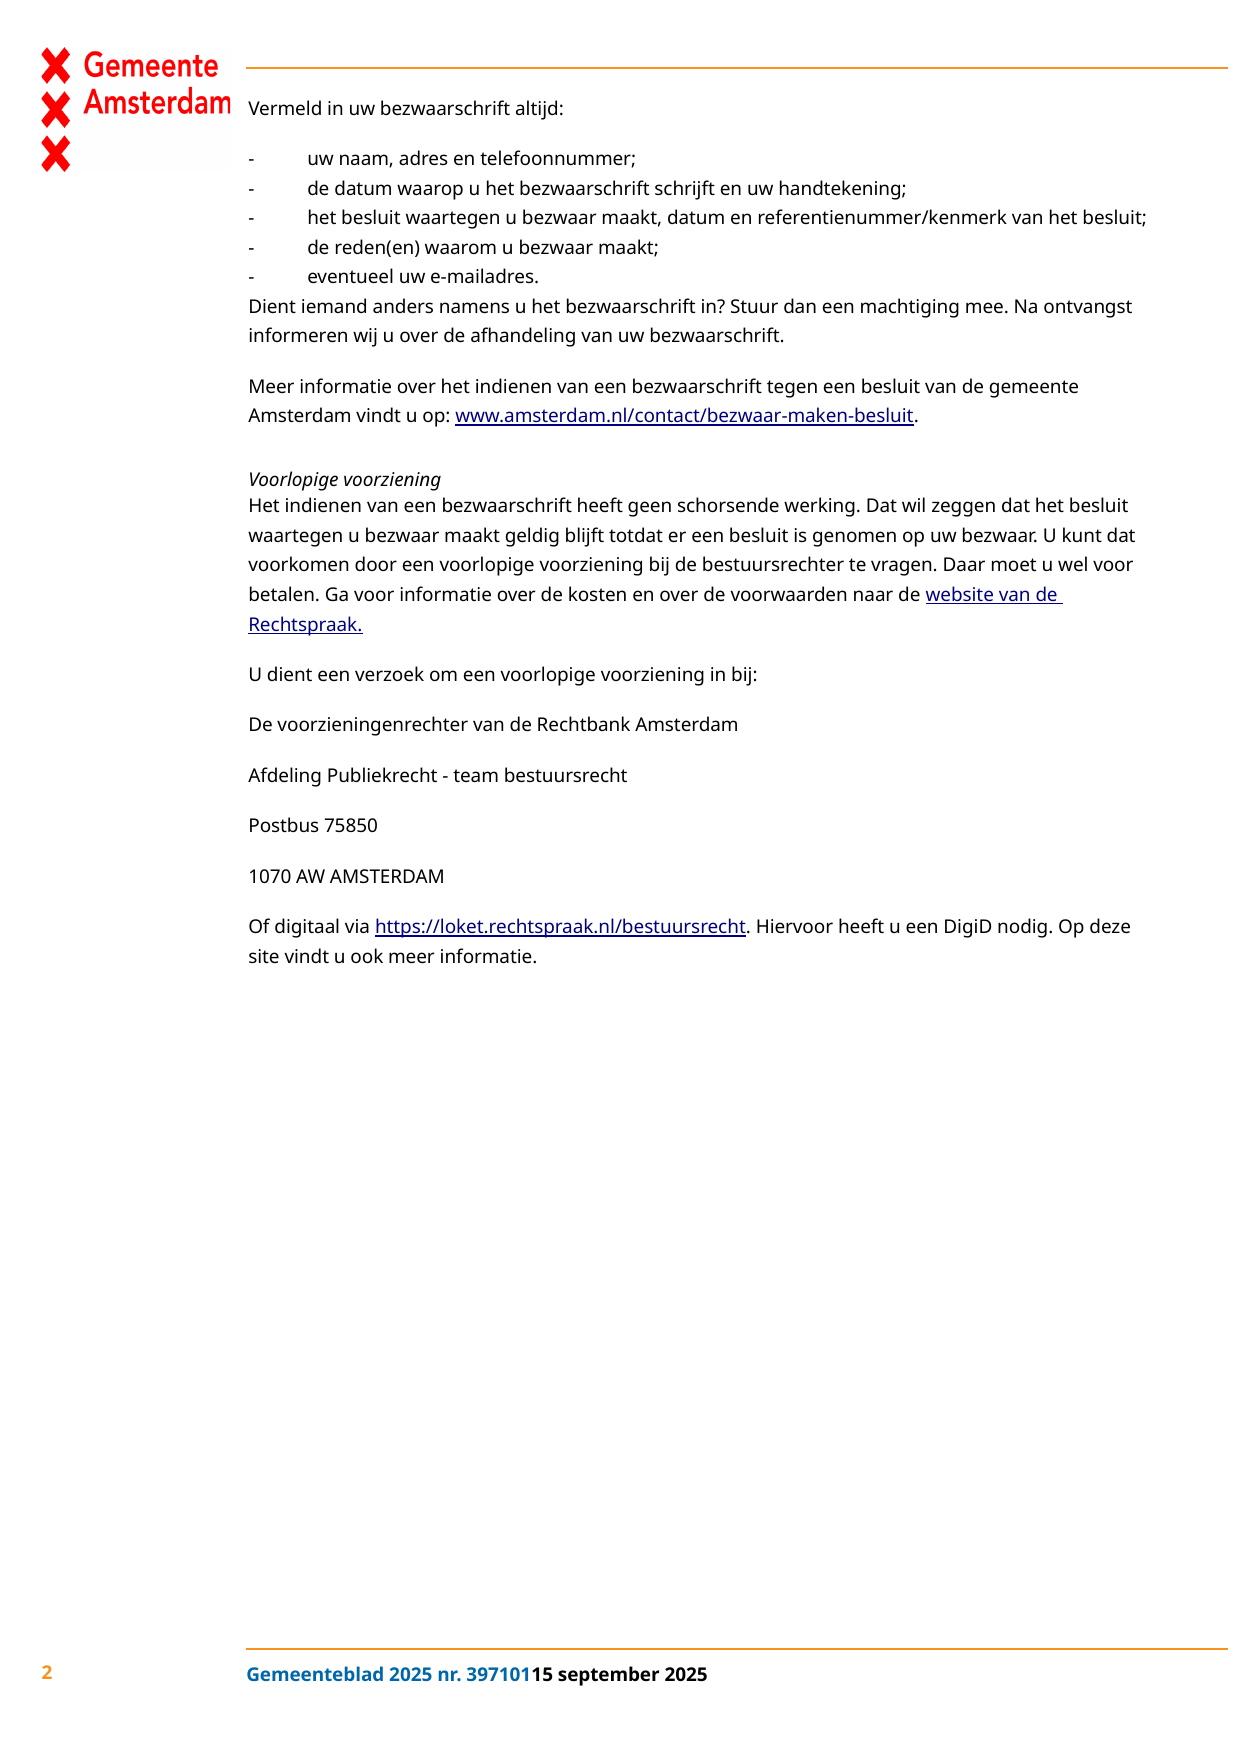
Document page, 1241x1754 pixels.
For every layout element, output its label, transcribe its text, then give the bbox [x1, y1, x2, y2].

list eventueel uw e-mailadres. [248, 263, 1152, 289]
list de reden(en) waarom u bezwaar maakt; [248, 234, 1152, 260]
text U dient een verzoek om een voorlopige voorziening in bij: [248, 661, 1152, 687]
text Het indienen van een bezwaarschrift heeft geen schorsende werking. Dat wil zeggen dat het besluit waartegen u bezwaar maakt geldig blijft totdat er een besluit is genomen op uw bezwaar. U kunt dat voorkomen door een voorlopige voorziening bij de bestuursrechter te vragen. Daar moet u wel voor betalen. Ga voor informatie over de kosten en over de voorwaarden naar de website van de Rechtspraak. [248, 492, 1152, 636]
text Vermeld in uw bezwaarschrift altijd: [248, 95, 1152, 121]
text Afdeling Publiekrecht - team bestuursrecht [248, 762, 1152, 788]
text Postbus 75850 [248, 812, 1152, 838]
picture [41, 47, 231, 172]
text Of digitaal via https://loket.rechtspraak.nl/bestuursrecht. Hiervoor heeft u een DigiD nodig. Op deze site vindt u ook meer informatie. [248, 913, 1152, 968]
list het besluit waartegen u bezwaar maakt, datum en referentienummer/kenmerk van het besluit; [248, 204, 1152, 230]
text Dient iemand anders namens u het bezwaarschrift in? Stuur dan een machtiging mee. Na ontvangst informeren wij u over de afhandeling van uw bezwaarschrift. [248, 293, 1152, 348]
text Voorlopige voorziening [248, 467, 1152, 492]
list de datum waarop u het bezwaarschrift schrijft en uw handtekening; [248, 175, 1152, 201]
text 1070 AW AMSTERDAM [248, 863, 1152, 888]
text De voorzieningenrechter van de Rechtbank Amsterdam [248, 712, 1152, 737]
list uw naam, adres en telefoonnummer; [248, 145, 1152, 171]
text Meer informatie over het indienen van een bezwaarschrift tegen een besluit van de gemeente Amsterdam vindt u op: www.amsterdam.nl/contact/bezwaar-maken-besluit. [248, 373, 1152, 428]
